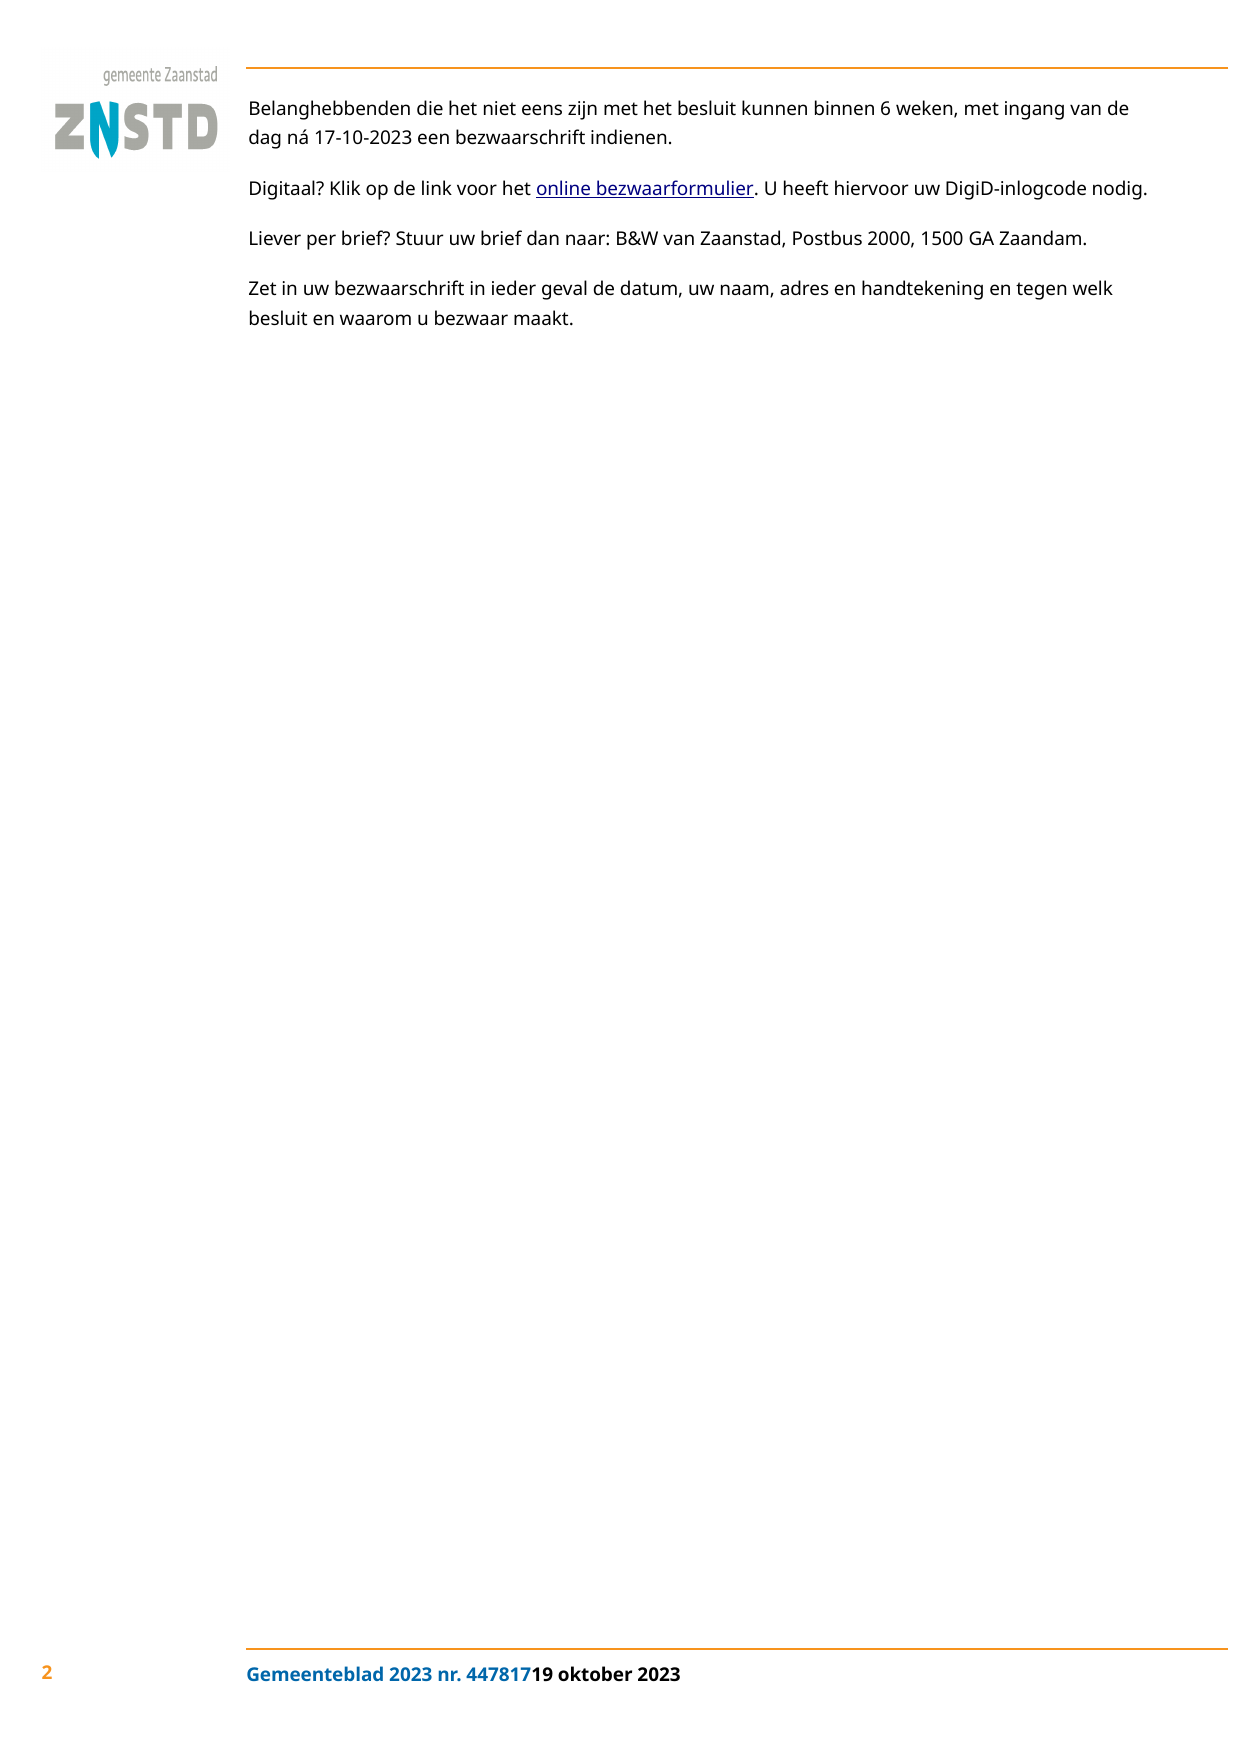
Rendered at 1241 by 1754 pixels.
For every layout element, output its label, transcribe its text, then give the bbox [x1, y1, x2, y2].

text Belanghebbenden die het niet eens zijn met het besluit kunnen binnen 6 weken, met ingang van de dag ná 17-10-2023 een bezwaarschrift indienen. [248, 95, 1152, 150]
text Liever per brief? Stuur uw brief dan naar: B&W van Zaanstad, Postbus 2000, 1500 GA Zaandam. [248, 225, 1152, 251]
picture [41, 47, 231, 172]
text Digitaal? Klik op de link voor het online bezwaarformulier. U heeft hiervoor uw DigiD-inlogcode nodig. [248, 175, 1152, 201]
text Zet in uw bezwaarschrift in ieder geval de datum, uw naam, adres en handtekening en tegen welk besluit en waarom u bezwaar maakt. [248, 276, 1152, 331]
